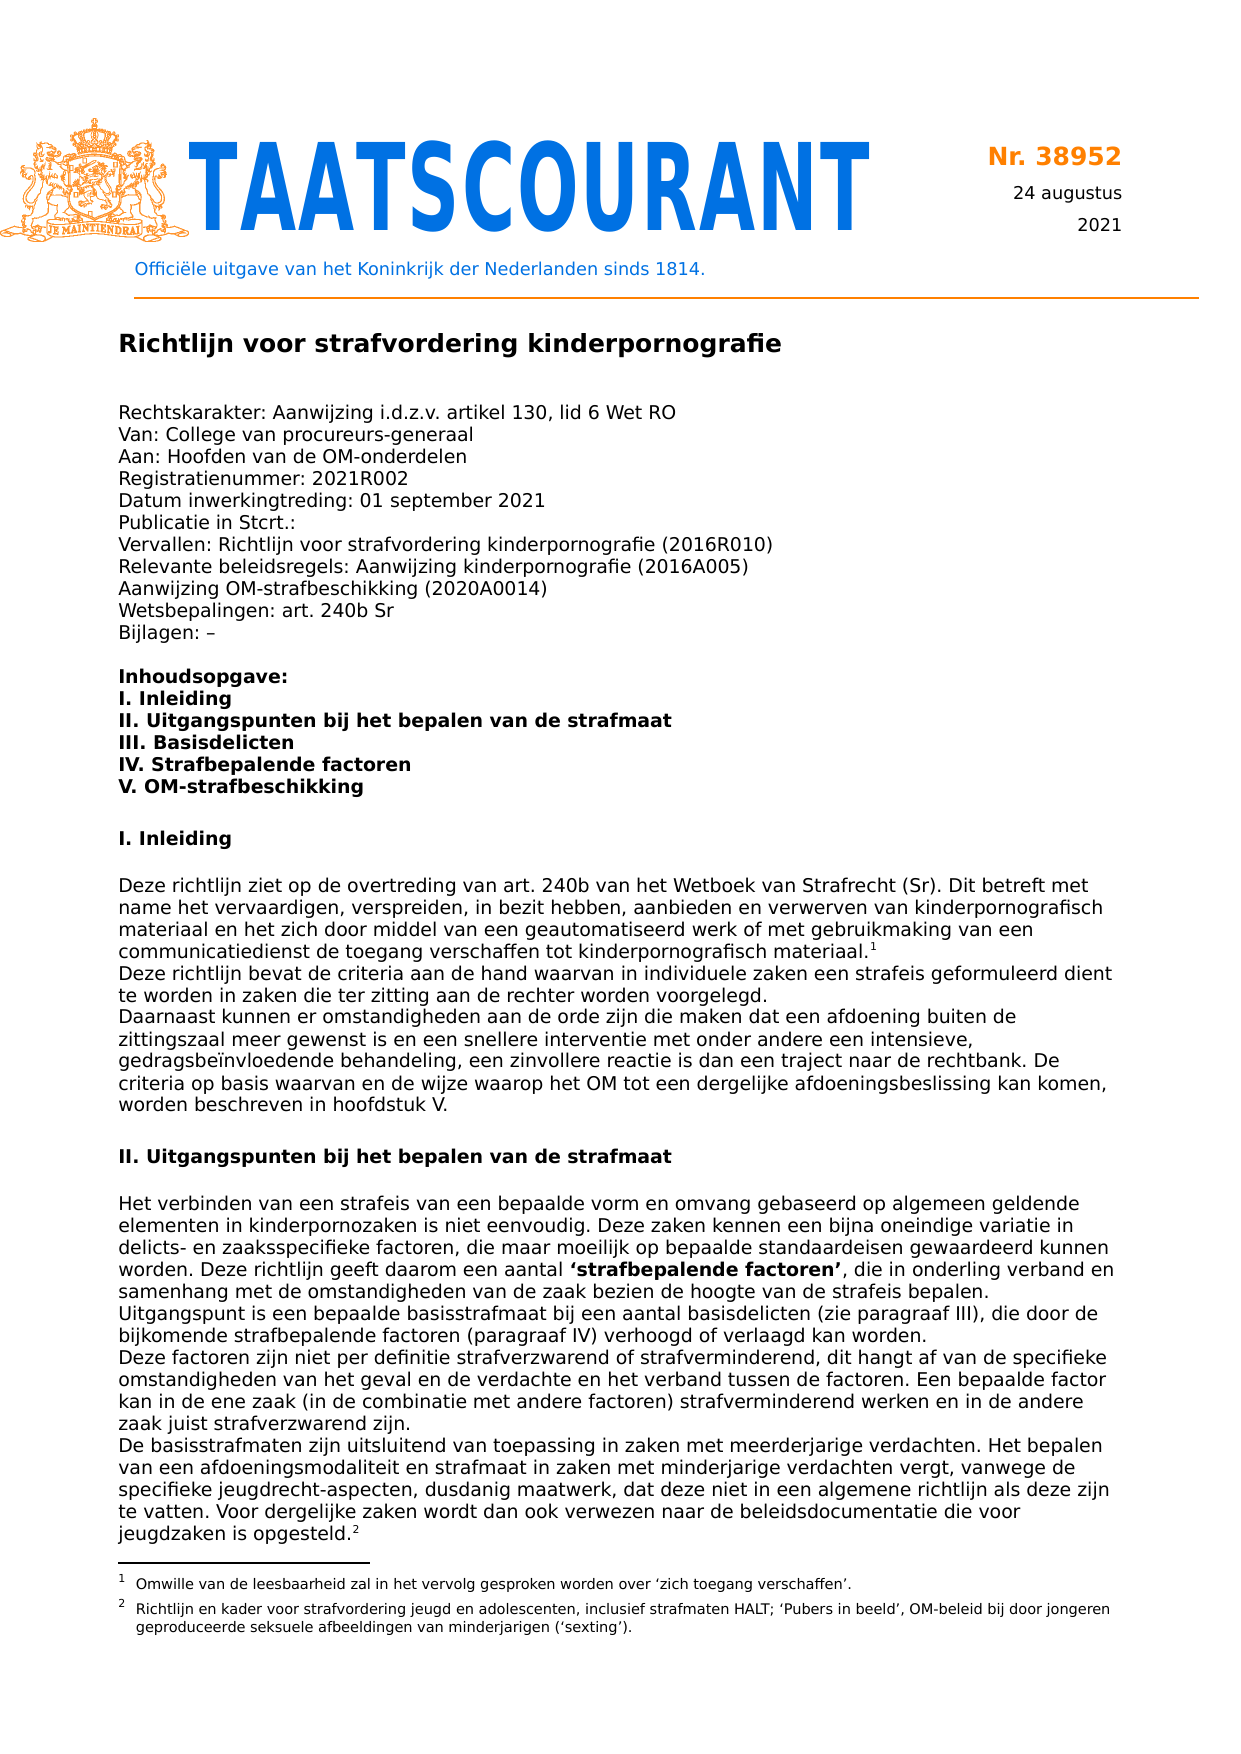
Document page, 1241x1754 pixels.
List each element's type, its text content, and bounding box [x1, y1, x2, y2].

text Rechtskarakter: Aanwijzing i.d.z.v. artikel 130, lid 6 Wet RO [118, 402, 1122, 424]
text II. Uitgangspunten bij het bepalen van de strafmaat [118, 710, 1122, 732]
text Aan: Hoofden van de OM-onderdelen [118, 446, 1122, 468]
table_cell Officiële uitgave van het Koninkrijk der Nederlanden sinds 1814. [134, 259, 1199, 297]
text Datum inwerkingtreding: 01 september 2021 [118, 490, 1122, 512]
text De basisstrafmaten zijn uitsluitend van toepassing in zaken met meerderjarige verdachten. Het bepalen van een afdoeningsmodaliteit en strafmaat in zaken met minderjarige verdachten vergt, vanwege de specifieke jeugdrecht-aspecten, dusdanig maatwerk, dat deze niet in een algemene richtlijn als deze zijn te vatten. Voor dergelijke zaken wordt dan ook verwezen naar de beleidsdocumentatie die voor jeugdzaken is opgesteld. [118, 1435, 1122, 1545]
text Daarnaast kunnen er omstandigheden aan de orde zijn die maken dat een afdoening buiten de zittingszaal meer gewenst is en een snellere interventie met onder andere een intensieve, gedragsbeïnvloedende behandeling, een zinvollere reactie is dan een traject naar de rechtbank. De criteria op basis waarvan en de wijze waarop het OM tot een dergelijke afdoeningsbeslissing kan komen, worden beschreven in hoofdstuk V. [118, 1006, 1122, 1116]
table_header [0, 242, 134, 297]
text Vervallen: Richtlijn voor strafvordering kinderpornografie (2016R010) [118, 534, 1122, 556]
text I. Inleiding [118, 688, 1122, 710]
table_header Nr. 38952 [939, 118, 1199, 177]
table_header STAATSCOURANT [134, 118, 939, 259]
text III. Basisdelicten [118, 732, 1122, 754]
text Inhoudsopgave: [118, 666, 1122, 688]
text Wetsbepalingen: art. 240b Sr [118, 600, 1122, 622]
text Publicatie in Stcrt.: [118, 512, 1122, 534]
text Richtlijn en kader voor strafvordering jeugd en adolescenten, inclusief strafmaten HALT; ‘Pubers in beeld’, OM-beleid bij door jongeren geproduceerde seksuele afbeeldingen van minderjarigen (‘sexting’). [118, 1597, 1122, 1636]
table_cell 24 augustus [939, 177, 1199, 209]
text IV. Strafbepalende factoren [118, 754, 1122, 776]
subtitle Richtlijn voor strafvordering kinderpornografie [118, 329, 1122, 358]
text V. OM-strafbeschikking [118, 776, 1122, 798]
table_cell 2021 [939, 209, 1199, 259]
text Deze richtlijn ziet op de overtreding van art. 240b van het Wetboek van Strafrecht (Sr). Dit betreft met name het vervaardigen, verspreiden, in bezit hebben, aanbieden en verwerven van kinderpornografisch materiaal en het zich door middel van een geautomatiseerd werk of met gebruikmaking van een communicatiedienst de toegang verschaffen tot kinderpornografisch materiaal. [118, 874, 1122, 962]
text Deze factoren zijn niet per definitie strafverzwarend of strafverminderend, dit hangt af van de specifieke omstandigheden van het geval en de verdachte en het verband tussen de factoren. Een bepaalde factor kan in de ene zaak (in de combinatie met andere factoren) strafverminderend werken en in de andere zaak juist strafverzwarend zijn. [118, 1347, 1122, 1435]
text Deze richtlijn bevat de criteria aan de hand waarvan in individuele zaken een strafeis geformuleerd dient te worden in zaken die ter zitting aan de rechter worden voorgelegd. [118, 962, 1122, 1006]
text Het verbinden van een strafeis van een bepaalde vorm en omvang gebaseerd op algemeen geldende elementen in kinderpornozaken is niet eenvoudig. Deze zaken kennen een bijna oneindige variatie in delicts- en zaaksspecifieke factoren, die maar moeilijk op bepaalde standaardeisen gewaardeerd kunnen worden. Deze richtlijn geeft daarom een aantal ‘strafbepalende factoren’, die in onderling verband en samenhang met de omstandigheden van de zaak bezien de hoogte van de strafeis bepalen. Uitgangspunt is een bepaalde basisstrafmaat bij een aantal basisdelicten (zie paragraaf III), die door de bijkomende strafbepalende factoren (paragraaf IV) verhoogd of verlaagd kan worden. [118, 1193, 1122, 1347]
text Aanwijzing OM-strafbeschikking (2020A0014) [118, 578, 1122, 600]
text Van: College van procureurs-generaal [118, 424, 1122, 446]
text Relevante beleidsregels: Aanwijzing kinderpornografie (2016A005) [118, 556, 1122, 578]
text Bijlagen: – [118, 622, 1122, 644]
text Registratienummer: 2021R002 [118, 468, 1122, 490]
text Omwille van de leesbaarheid zal in het vervolg gesproken worden over ‘zich toegang verschaffen’. [118, 1572, 1122, 1594]
subtitle I. Inleiding [118, 828, 1122, 849]
picture [0, 118, 189, 242]
subtitle II. Uitgangspunten bij het bepalen van de strafmaat [118, 1146, 1122, 1168]
